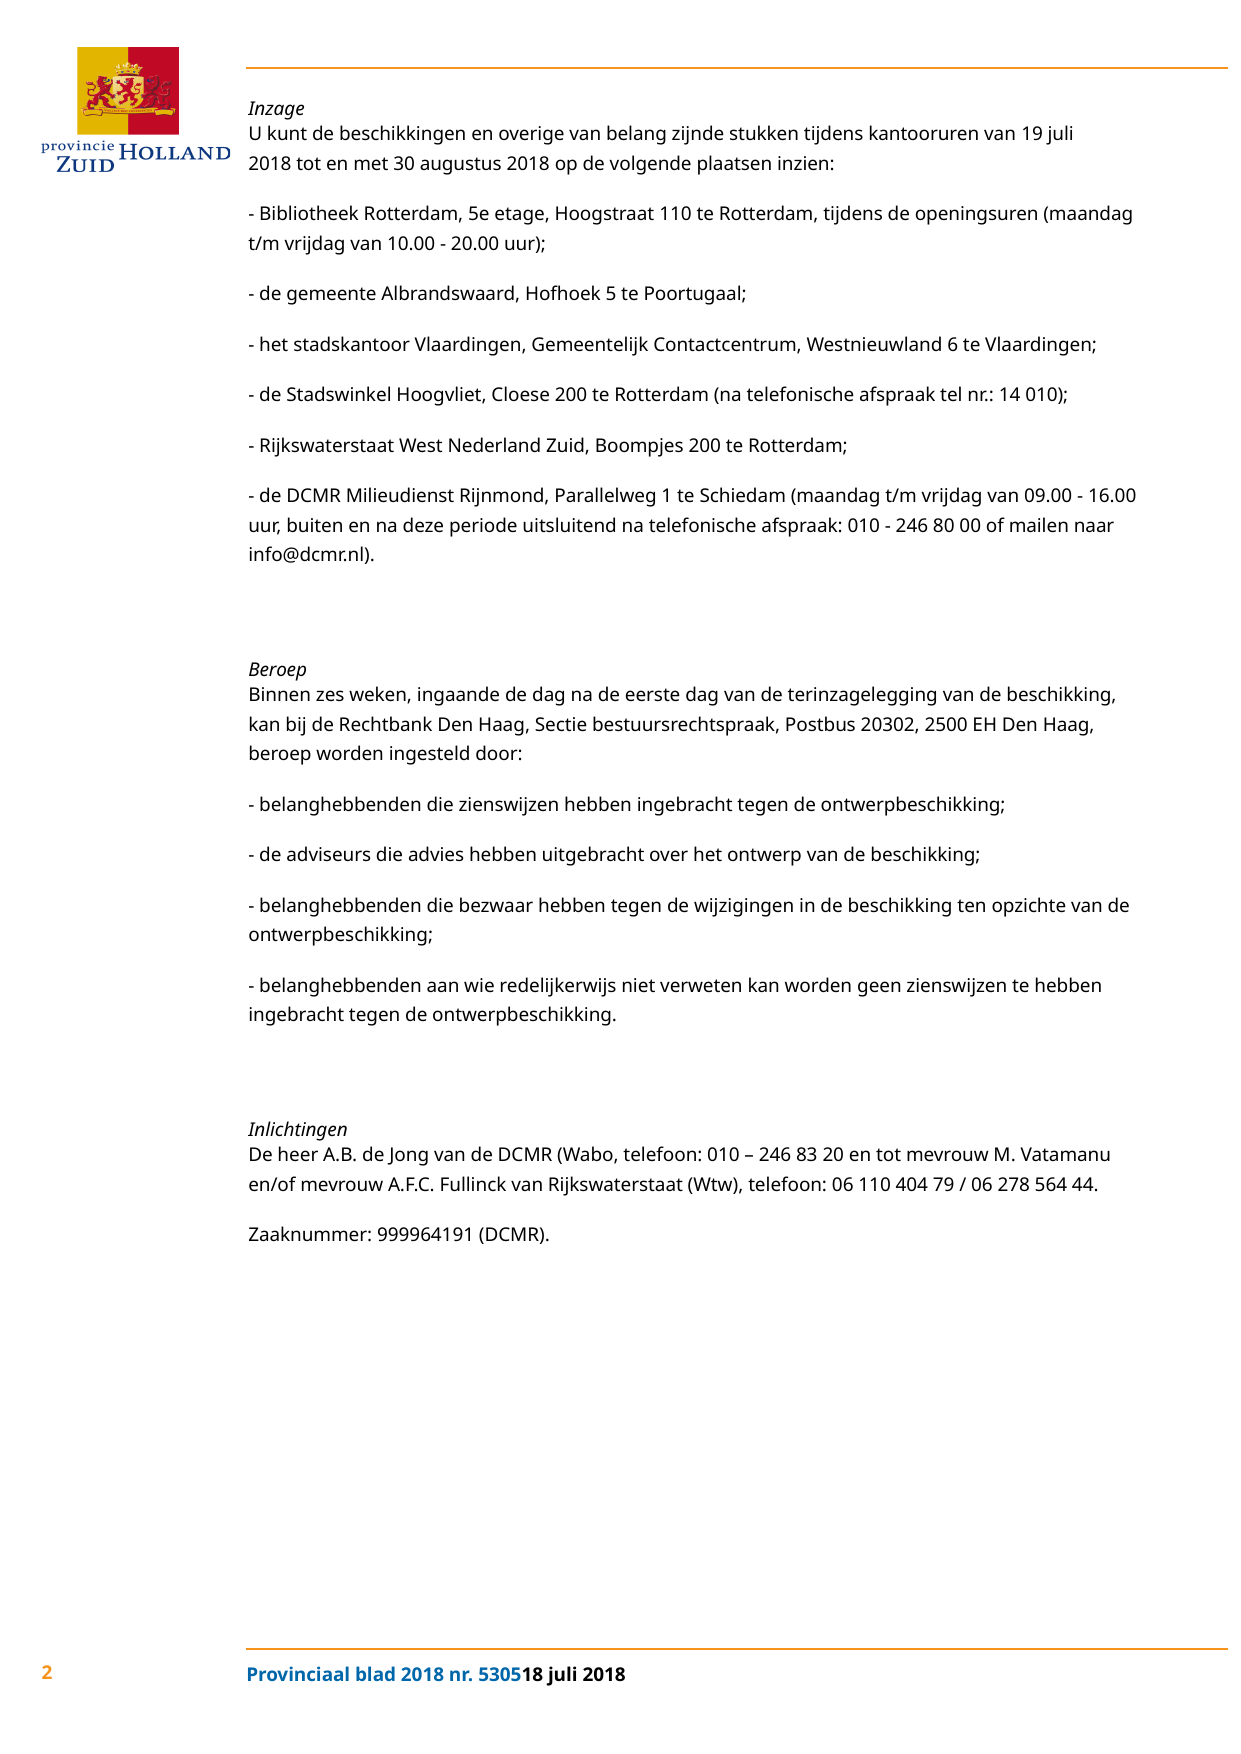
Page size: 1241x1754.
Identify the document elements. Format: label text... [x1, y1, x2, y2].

text Beroep [248, 656, 1152, 681]
text - het stadskantoor Vlaardingen, Gemeentelijk Contactcentrum, Westnieuwland 6 te Vlaardingen; [248, 331, 1152, 357]
text - de adviseurs die advies hebben uitgebracht over het ontwerp van de beschikking; [248, 841, 1152, 867]
text Inzage [248, 95, 1152, 121]
text U kunt de beschikkingen en overige van belang zijnde stukken tijdens kantooruren van 19 juli 2018 tot en met 30 augustus 2018 op de volgende plaatsen inzien: [248, 121, 1152, 176]
text Zaaknummer: 999964191 (DCMR). [248, 1222, 1152, 1247]
text - Rijkswaterstaat West Nederland Zuid, Boompjes 200 te Rotterdam; [248, 432, 1152, 457]
text De heer A.B. de Jong van de DCMR (Wabo, telefoon: 010 – 246 83 20 en tot mevrouw M. Vatamanu en/of mevrouw A.F.C. Fullinck van Rijkswaterstaat (Wtw), telefoon: 06 110 404 79 / 06 278 564 44. [248, 1142, 1152, 1197]
text - Bibliotheek Rotterdam, 5e etage, Hoogstraat 110 te Rotterdam, tijdens de openingsuren (maandag t/m vrijdag van 10.00 - 20.00 uur); [248, 201, 1152, 256]
text - de gemeente Albrandswaard, Hofhoek 5 te Poortugaal; [248, 281, 1152, 306]
text - de DCMR Milieudienst Rijnmond, Parallelweg 1 te Schiedam (maandag t/m vrijdag van 09.00 - 16.00 uur, buiten en na deze periode uitsluitend na telefonische afspraak: 010 - 246 80 00 of mailen naar info@dcmr.nl). [248, 482, 1152, 567]
text - belanghebbenden die zienswijzen hebben ingebracht tegen de ontwerpbeschikking; [248, 791, 1152, 817]
text - belanghebbenden aan wie redelijkerwijs niet verweten kan worden geen zienswijzen te hebben ingebracht tegen de ontwerpbeschikking. [248, 972, 1152, 1027]
text Inlichtingen [248, 1116, 1152, 1142]
text Binnen zes weken, ingaande de dag na de eerste dag van de terinzagelegging van de beschikking, kan bij de Rechtbank Den Haag, Sectie bestuursrechtspraak, Postbus 20302, 2500 EH Den Haag, beroep worden ingesteld door: [248, 681, 1152, 766]
picture [41, 47, 231, 172]
text - de Stadswinkel Hoogvliet, Cloese 200 te Rotterdam (na telefonische afspraak tel nr.: 14 010); [248, 381, 1152, 407]
text - belanghebbenden die bezwaar hebben tegen de wijzigingen in de beschikking ten opzichte van de ontwerpbeschikking; [248, 892, 1152, 947]
